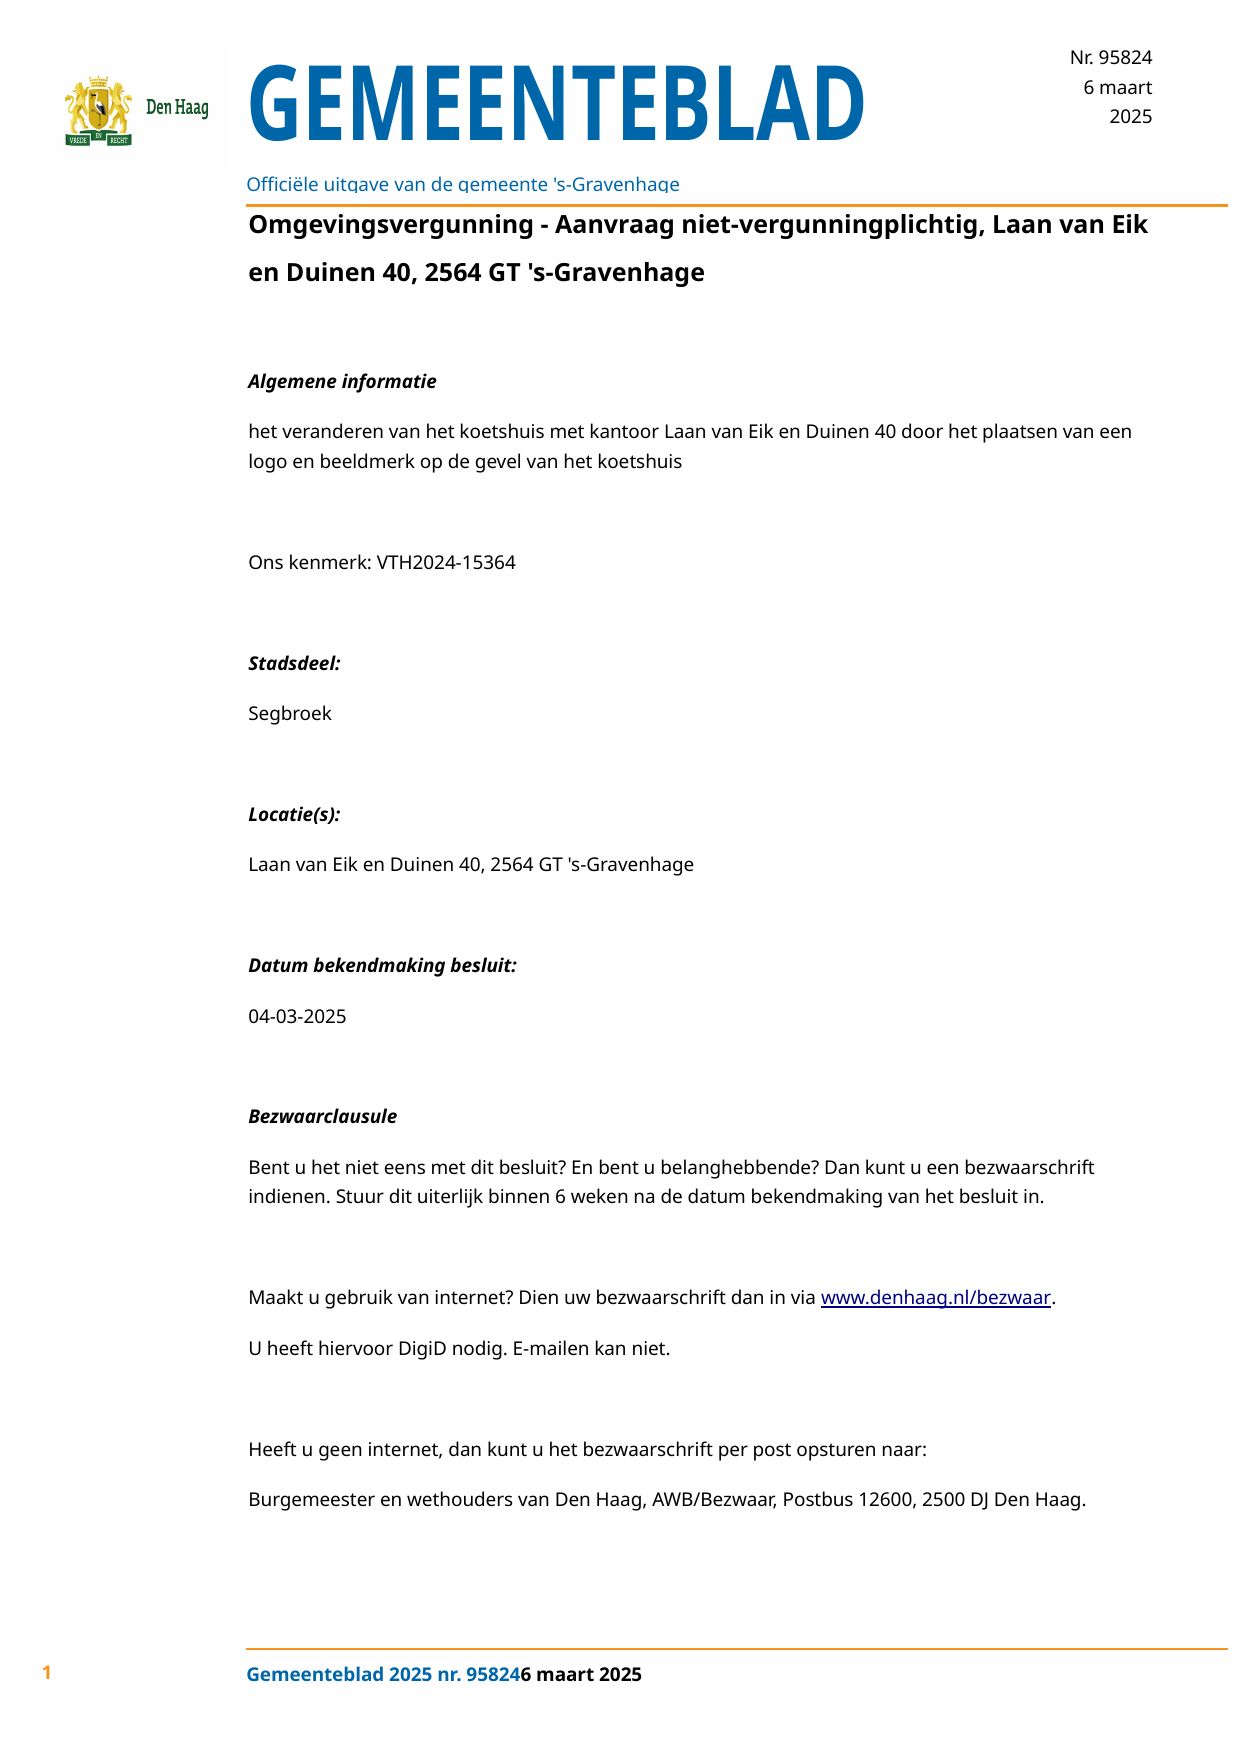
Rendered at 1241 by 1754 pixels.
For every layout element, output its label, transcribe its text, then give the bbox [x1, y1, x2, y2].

text Maakt u gebruik van internet? Dien uw bezwaarschrift dan in via www.denhaag.nl/bezwaar. [248, 1284, 1152, 1310]
text Burgemeester en wethouders van Den Haag, AWB/Bezwaar, Postbus 12600, 2500 DJ Den Haag. [248, 1486, 1152, 1512]
text Bent u het niet eens met dit besluit? En bent u belanghebbende? Dan kunt u een bezwaarschrift indienen. Stuur dit uiterlijk binnen 6 weken na de datum bekendmaking van het besluit in. [248, 1154, 1152, 1209]
text het veranderen van het koetshuis met kantoor Laan van Eik en Duinen 40 door het plaatsen van een logo en beeldmerk op de gevel van het koetshuis [248, 419, 1152, 474]
text Bezwaarclausule [248, 1104, 1152, 1129]
text Segbroek [248, 700, 1152, 726]
text Laan van Eik en Duinen 40, 2564 GT 's-Gravenhage [248, 852, 1152, 877]
text Heeft u geen internet, dan kunt u het bezwaarschrift per post opsturen naar: [248, 1436, 1152, 1462]
text Omgevingsvergunning - Aanvraag niet-vergunningplichtig, Laan van Eik en Duinen 40, 2564 GT 's-Gravenhage [248, 207, 1152, 288]
text U heeft hiervoor DigiD nodig. E-mailen kan niet. [248, 1335, 1152, 1361]
text Algemene informatie [248, 368, 1152, 394]
text Locatie(s): [248, 801, 1152, 827]
text 04-03-2025 [248, 1003, 1152, 1029]
text Stadsdeel: [248, 650, 1152, 676]
text Ons kenmerk: VTH2024-15364 [248, 549, 1152, 575]
text Datum bekendmaking besluit: [248, 952, 1152, 978]
picture [41, 47, 231, 172]
